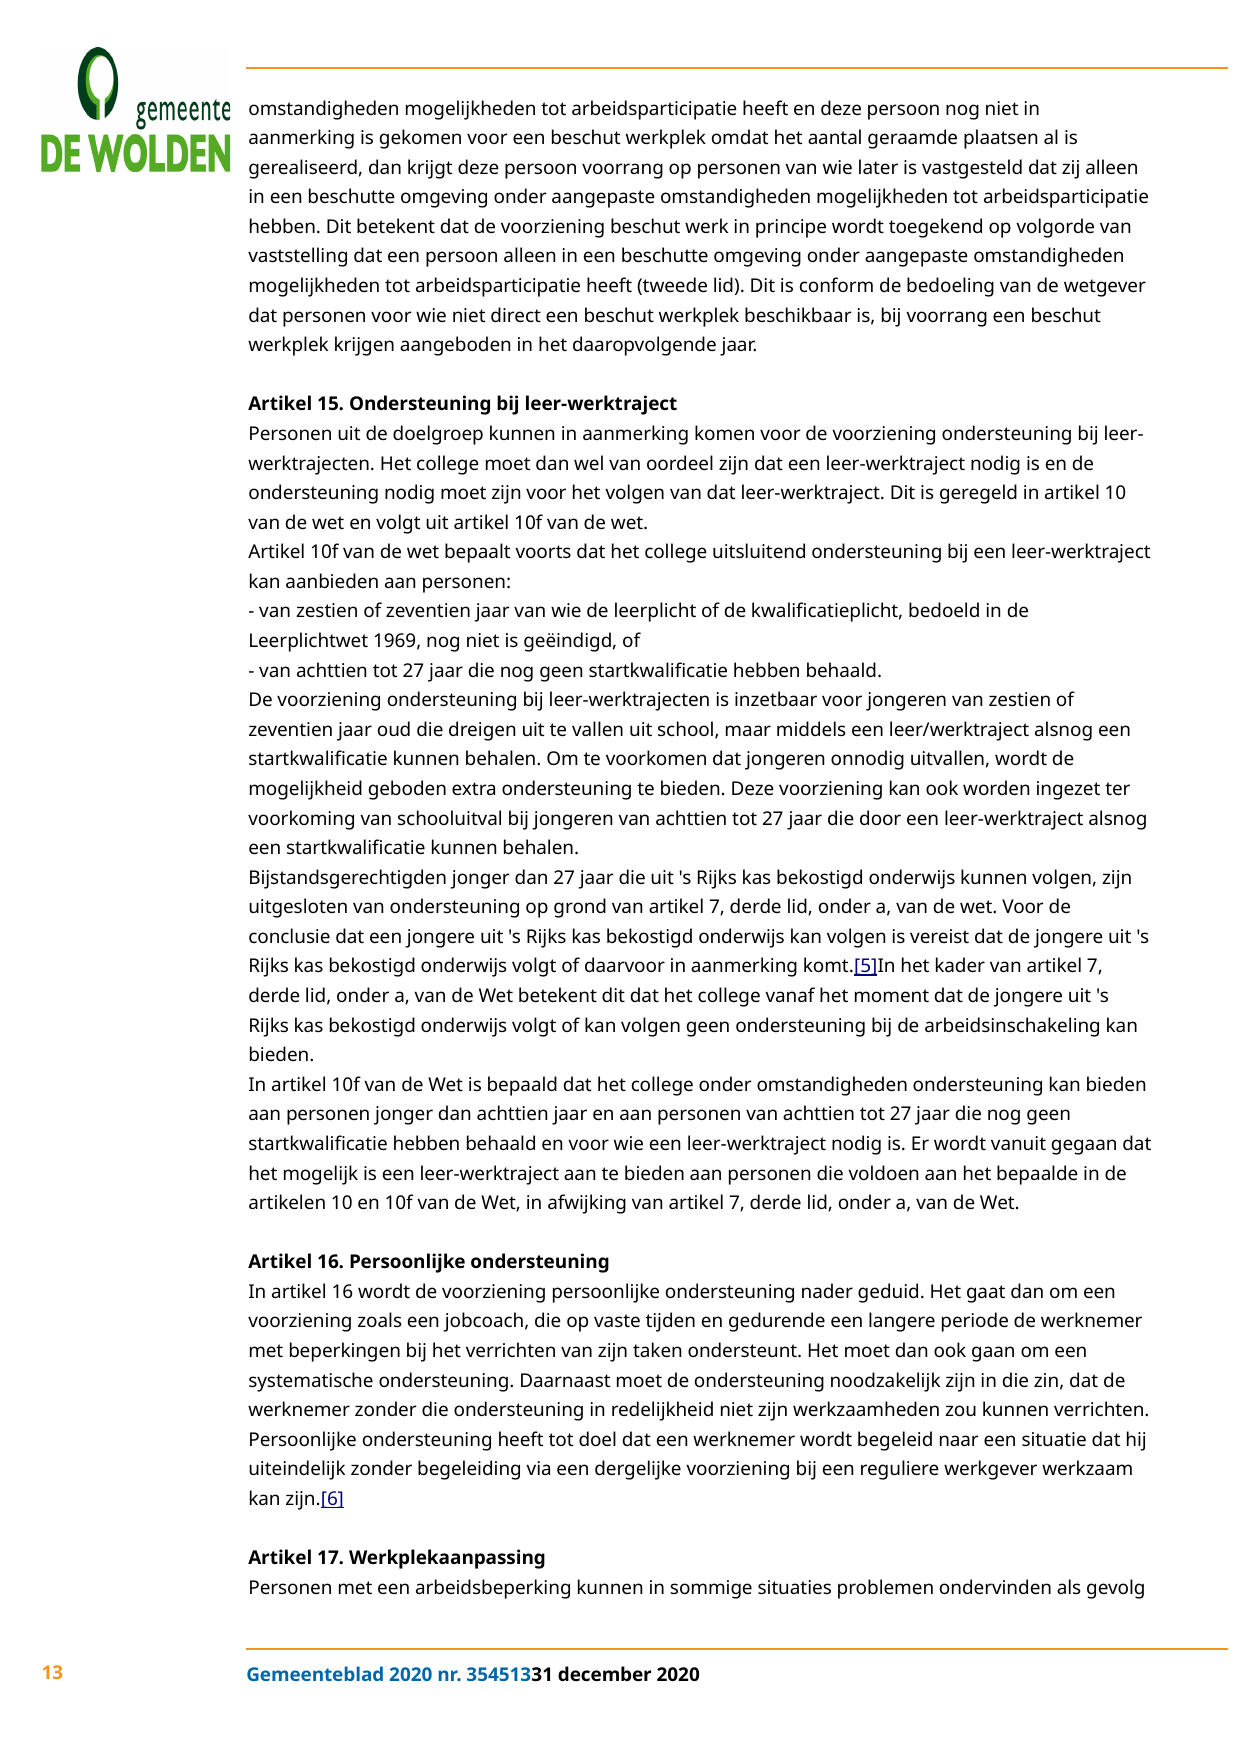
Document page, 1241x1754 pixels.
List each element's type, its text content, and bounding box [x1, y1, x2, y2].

text Artikel 16. Persoonlijke ondersteuning [248, 1248, 1152, 1274]
text Personen uit de doelgroep kunnen in aanmerking komen voor de voorziening ondersteuning bij leer-werktrajecten. Het college moet dan wel van oordeel zijn dat een leer-werktraject nodig is en de ondersteuning nodig moet zijn voor het volgen van dat leer-werktraject. Dit is geregeld in artikel 10 van de wet en volgt uit artikel 10f van de wet. [248, 420, 1152, 535]
picture [41, 47, 231, 172]
text Artikel 10f van de wet bepaalt voorts dat het college uitsluitend ondersteuning bij een leer-werktraject kan aanbieden aan personen: [248, 538, 1152, 594]
text omstandigheden mogelijkheden tot arbeidsparticipatie heeft en deze persoon nog niet in aanmerking is gekomen voor een beschut werkplek omdat het aantal geraamde plaatsen al is gerealiseerd, dan krijgt deze persoon voorrang op personen van wie later is vastgesteld dat zij alleen in een beschutte omgeving onder aangepaste omstandigheden mogelijkheden tot arbeidsparticipatie hebben. Dit betekent dat de voorziening beschut werk in principe wordt toegekend op volgorde van vaststelling dat een persoon alleen in een beschutte omgeving onder aangepaste omstandigheden mogelijkheden tot arbeidsparticipatie heeft (tweede lid). Dit is conform de bedoeling van de wetgever dat personen voor wie niet direct een beschut werkplek beschikbaar is, bij voorrang een beschut werkplek krijgen aangeboden in het daaropvolgende jaar. [248, 95, 1152, 357]
text - van zestien of zeventien jaar van wie de leerplicht of de kwalificatieplicht, bedoeld in de [248, 598, 1152, 623]
text Bijstandsgerechtigden jonger dan 27 jaar die uit 's Rijks kas bekostigd onderwijs kunnen volgen, zijn uitgesloten van ondersteuning op grond van artikel 7, derde lid, onder a, van de wet. Voor de conclusie dat een jongere uit 's Rijks kas bekostigd onderwijs kan volgen is vereist dat de jongere uit 's Rijks kas bekostigd onderwijs volgt of daarvoor in aanmerking komt.[5]In het kader van artikel 7, derde lid, onder a, van de Wet betekent dit dat het college vanaf het moment dat de jongere uit 's Rijks kas bekostigd onderwijs volgt of kan volgen geen ondersteuning bij de arbeidsinschakeling kan bieden. [248, 864, 1152, 1067]
text Personen met een arbeidsbeperking kunnen in sommige situaties problemen ondervinden als gevolg [248, 1574, 1152, 1600]
text De voorziening ondersteuning bij leer-werktrajecten is inzetbaar voor jongeren van zestien of zeventien jaar oud die dreigen uit te vallen uit school, maar middels een leer/werktraject alsnog een startkwalificatie kunnen behalen. Om te voorkomen dat jongeren onnodig uitvallen, wordt de mogelijkheid geboden extra ondersteuning te bieden. Deze voorziening kan ook worden ingezet ter voorkoming van schooluitval bij jongeren van achttien tot 27 jaar die door een leer-werktraject alsnog een startkwalificatie kunnen behalen. [248, 686, 1152, 860]
text - van achttien tot 27 jaar die nog geen startkwalificatie hebben behaald. [248, 657, 1152, 683]
text Artikel 17. Werkplekaanpassing [248, 1544, 1152, 1570]
text Leerplichtwet 1969, nog niet is geëindigd, of [248, 627, 1152, 653]
text In artikel 16 wordt de voorziening persoonlijke ondersteuning nader geduid. Het gaat dan om een voorziening zoals een jobcoach, die op vaste tijden en gedurende een langere periode de werknemer met beperkingen bij het verrichten van zijn taken ondersteunt. Het moet dan ook gaan om een systematische ondersteuning. Daarnaast moet de ondersteuning noodzakelijk zijn in die zin, dat de werknemer zonder die ondersteuning in redelijkheid niet zijn werkzaamheden zou kunnen verrichten. Persoonlijke ondersteuning heeft tot doel dat een werknemer wordt begeleid naar een situatie dat hij uiteindelijk zonder begeleiding via een dergelijke voorziening bij een reguliere werkgever werkzaam kan zijn.[6] [248, 1278, 1152, 1511]
text In artikel 10f van de Wet is bepaald dat het college onder omstandigheden ondersteuning kan bieden aan personen jonger dan achttien jaar en aan personen van achttien tot 27 jaar die nog geen startkwalificatie hebben behaald en voor wie een leer-werktraject nodig is. Er wordt vanuit gegaan dat het mogelijk is een leer-werktraject aan te bieden aan personen die voldoen aan het bepaalde in de artikelen 10 en 10f van de Wet, in afwijking van artikel 7, derde lid, onder a, van de Wet. [248, 1071, 1152, 1215]
text Artikel 15. Ondersteuning bij leer-werktraject [248, 391, 1152, 416]
